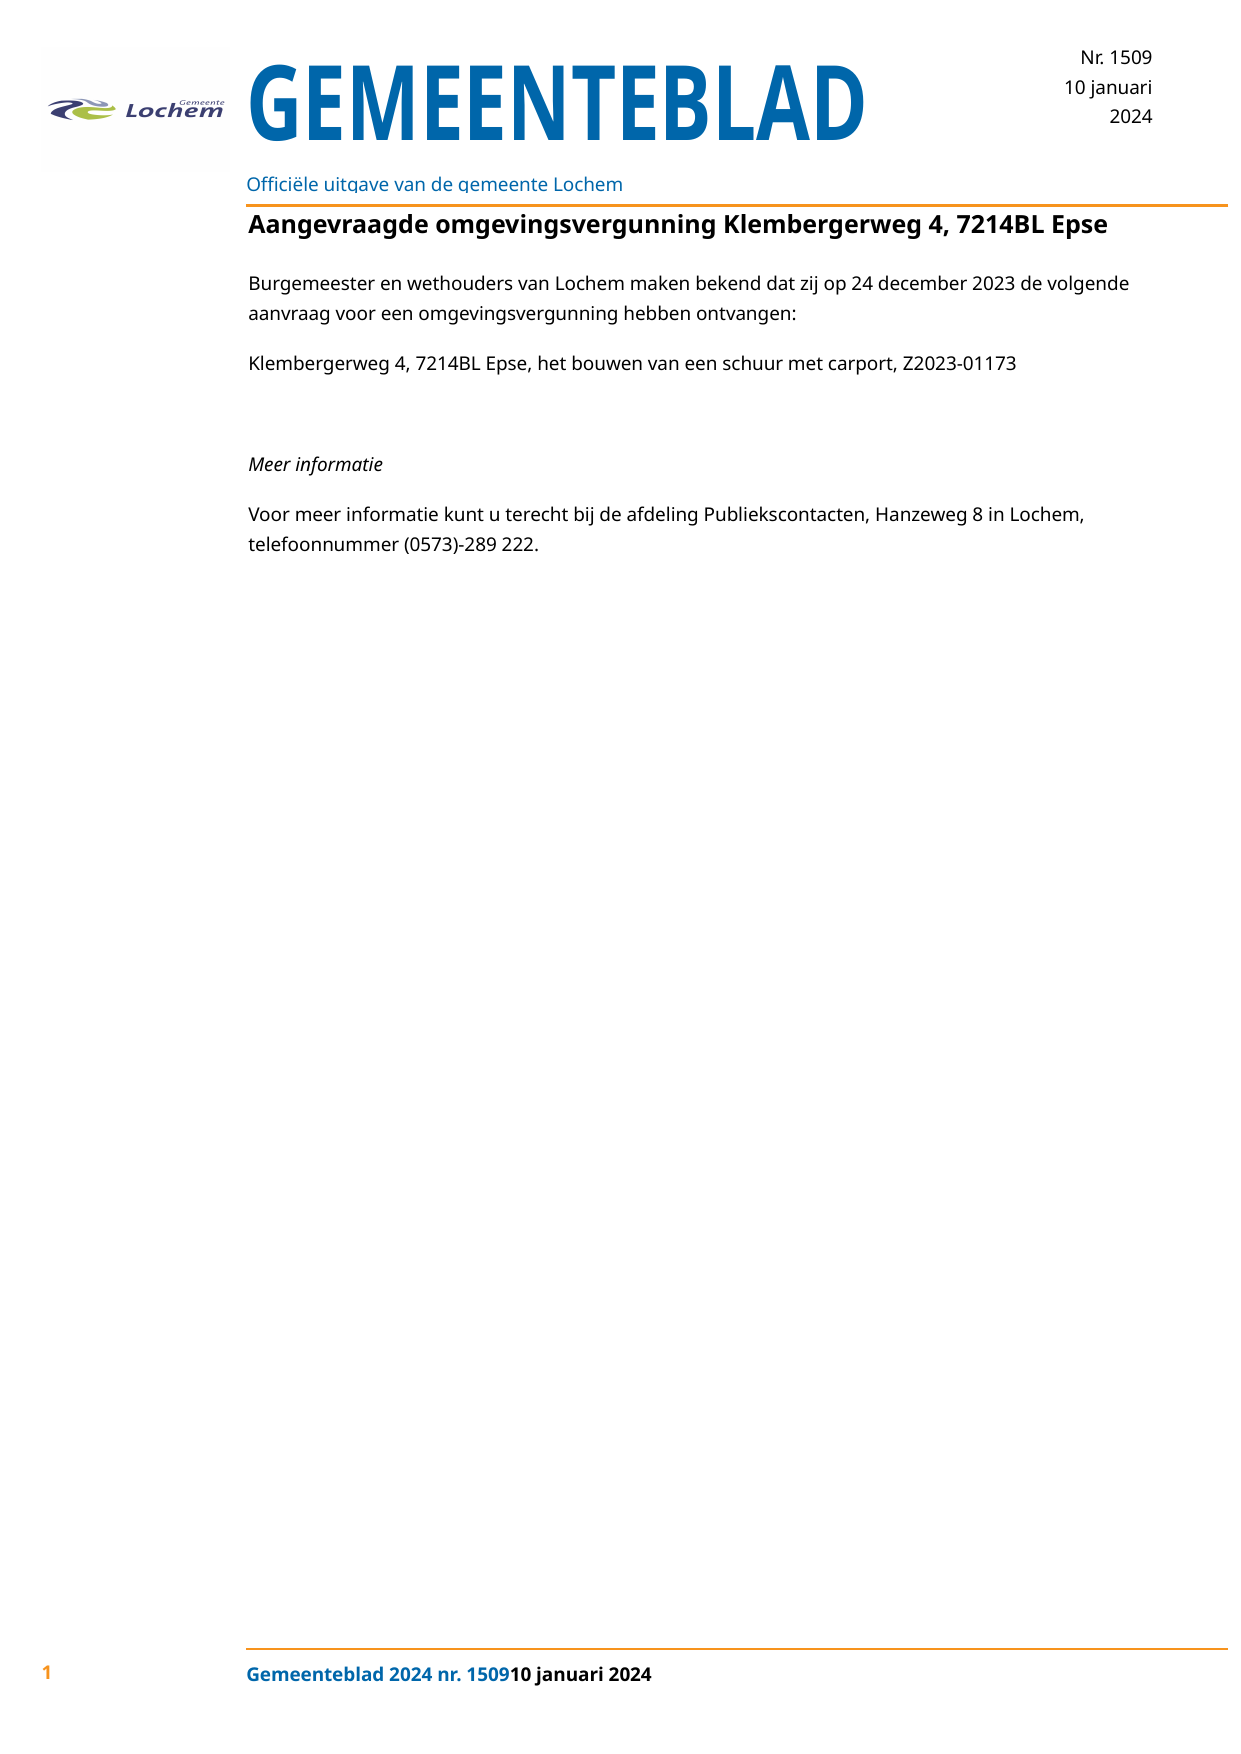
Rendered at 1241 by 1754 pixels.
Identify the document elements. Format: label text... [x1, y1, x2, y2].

text Aangevraagde omgevingsvergunning Klembergerweg 4, 7214BL Epse [248, 207, 1152, 241]
text Meer informatie [248, 451, 1152, 477]
text Burgemeester en wethouders van Lochem maken bekend dat zij op 24 december 2023 de volgende aanvraag voor een omgevingsvergunning hebben ontvangen: [248, 270, 1152, 326]
picture [41, 47, 231, 172]
text Klembergerweg 4, 7214BL Epse, het bouwen van een schuur met carport, Z2023-01173 [248, 350, 1152, 376]
text Voor meer informatie kunt u terecht bij de afdeling Publiekscontacten, Hanzeweg 8 in Lochem, telefoonnummer (0573)-289 222. [248, 502, 1152, 557]
